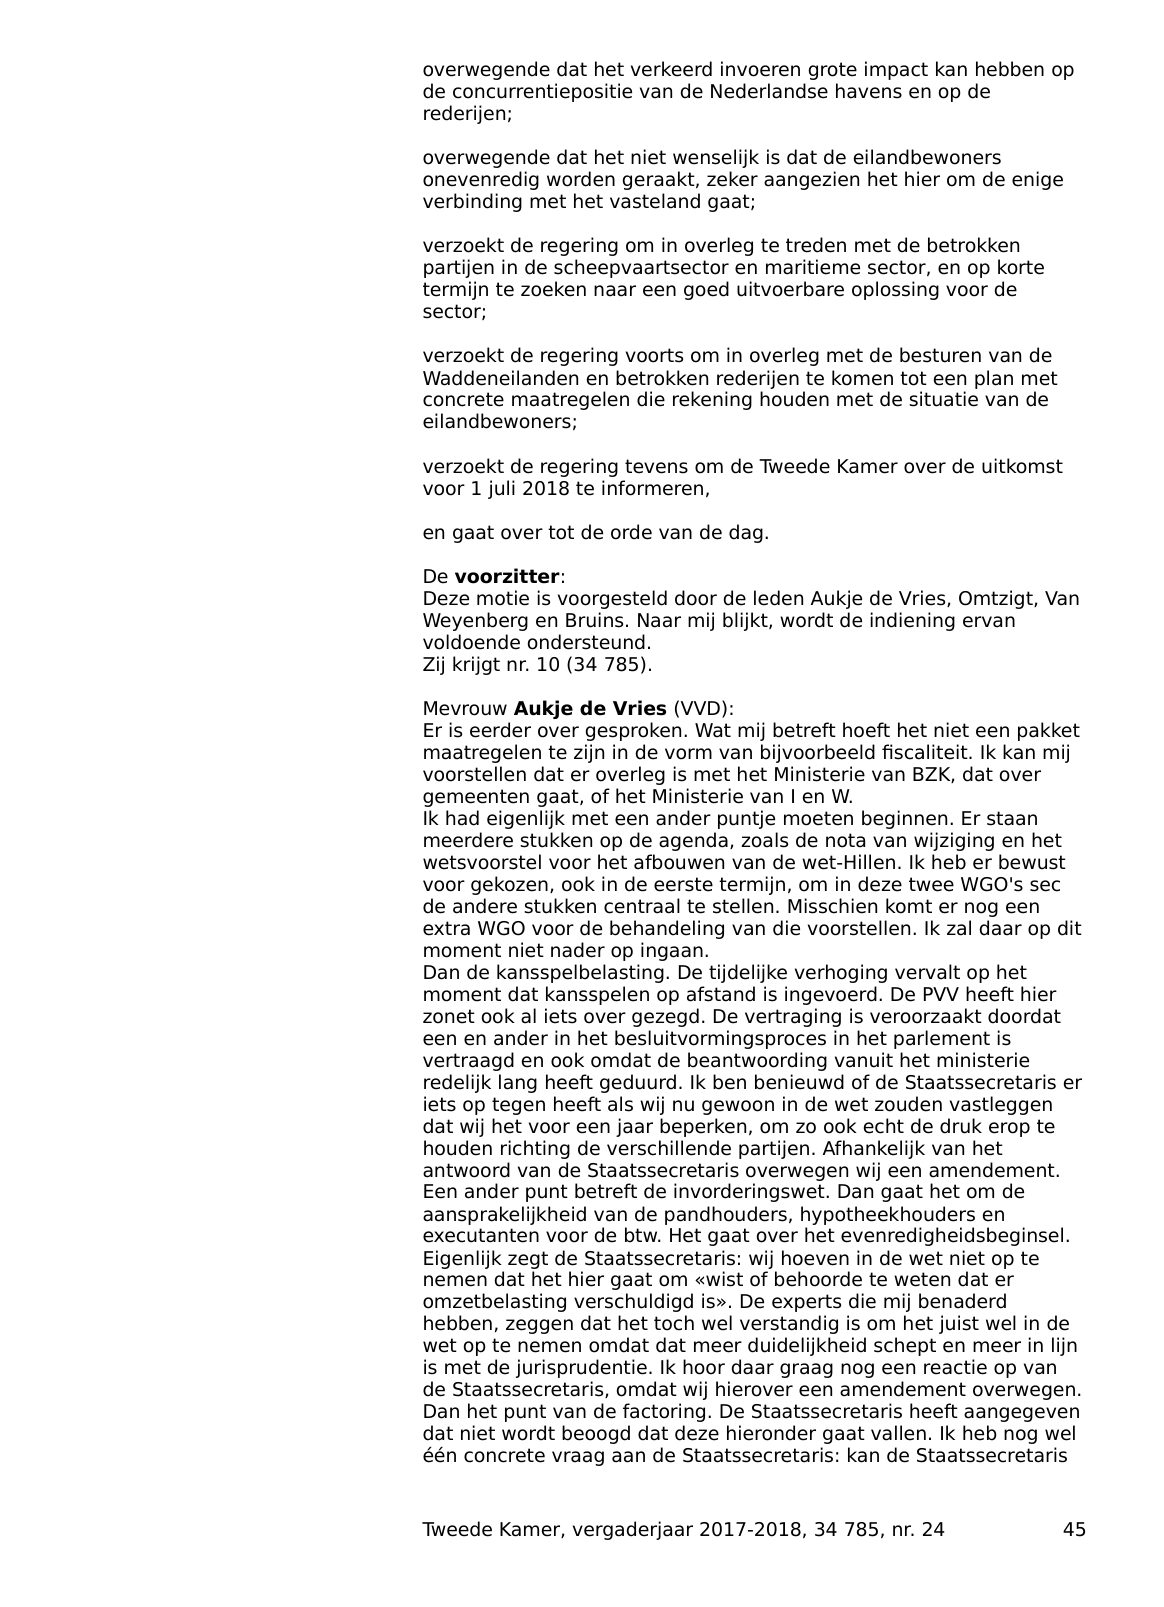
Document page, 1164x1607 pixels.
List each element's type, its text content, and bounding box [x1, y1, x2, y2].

text overwegende dat het verkeerd invoeren grote impact kan hebben op de concurrentiepositie van de Nederlandse havens en op de rederijen; [422, 59, 1087, 125]
text overwegende dat het niet wenselijk is dat de eilandbewoners onevenredig worden geraakt, zeker aangezien het hier om de enige verbinding met het vasteland gaat; [422, 147, 1087, 213]
text Dan het punt van de factoring. De Staatssecretaris heeft aangegeven dat niet wordt beoogd dat deze hieronder gaat vallen. Ik heb nog wel één concrete vraag aan de Staatssecretaris: kan de Staatssecretaris [422, 1401, 1087, 1467]
text Mevrouw Aukje de Vries (VVD): [422, 698, 1087, 720]
text De voorzitter: [422, 566, 1087, 588]
text verzoekt de regering om in overleg te treden met de betrokken partijen in de scheepvaartsector en maritieme sector, en op korte termijn te zoeken naar een goed uitvoerbare oplossing voor de sector; [422, 235, 1087, 323]
text verzoekt de regering tevens om de Tweede Kamer over de uitkomst voor 1 juli 2018 te informeren, [422, 456, 1087, 499]
text Een ander punt betreft de invorderingswet. Dan gaat het om de aansprakelijkheid van de pandhouders, hypotheekhouders en executanten voor de btw. Het gaat over het evenredigheidsbeginsel. Eigenlijk zegt de Staatssecretaris: wij hoeven in de wet niet op te nemen dat het hier gaat om «wist of behoorde te weten dat er omzetbelasting verschuldigd is». De experts die mij benaderd hebben, zeggen dat het toch wel verstandig is om het juist wel in de wet op te nemen omdat dat meer duidelijkheid schept en meer in lijn is met de jurisprudentie. Ik hoor daar graag nog een reactie op van de Staatssecretaris, omdat wij hierover een amendement overwegen. [422, 1181, 1087, 1401]
text Ik had eigenlijk met een ander puntje moeten beginnen. Er staan meerdere stukken op de agenda, zoals de nota van wijziging en het wetsvoorstel voor het afbouwen van de wet-Hillen. Ik heb er bewust voor gekozen, ook in de eerste termijn, om in deze twee WGO's sec de andere stukken centraal te stellen. Misschien komt er nog een extra WGO voor de behandeling van die voorstellen. Ik zal daar op dit moment niet nader op ingaan. [422, 808, 1087, 962]
text en gaat over tot de orde van de dag. [422, 522, 1087, 544]
text Zij krijgt nr. 10 (34 785). [422, 654, 1087, 676]
text Deze motie is voorgesteld door de leden Aukje de Vries, Omtzigt, Van Weyenberg en Bruins. Naar mij blijkt, wordt de indiening ervan voldoende ondersteund. [422, 588, 1087, 654]
text Er is eerder over gesproken. Wat mij betreft hoeft het niet een pakket maatregelen te zijn in de vorm van bijvoorbeeld fiscaliteit. Ik kan mij voorstellen dat er overleg is met het Ministerie van BZK, dat over gemeenten gaat, of het Ministerie van I en W. [422, 720, 1087, 808]
text Dan de kansspelbelasting. De tijdelijke verhoging vervalt op het moment dat kansspelen op afstand is ingevoerd. De PVV heeft hier zonet ook al iets over gezegd. De vertraging is veroorzaakt doordat een en ander in het besluitvormingsproces in het parlement is vertraagd en ook omdat de beantwoording vanuit het ministerie redelijk lang heeft geduurd. Ik ben benieuwd of de Staatssecretaris er iets op tegen heeft als wij nu gewoon in de wet zouden vastleggen dat wij het voor een jaar beperken, om zo ook echt de druk erop te houden richting de verschillende partijen. Afhankelijk van het antwoord van de Staatssecretaris overwegen wij een amendement. [422, 962, 1087, 1181]
text verzoekt de regering voorts om in overleg met de besturen van de Waddeneilanden en betrokken rederijen te komen tot een plan met concrete maatregelen die rekening houden met de situatie van de eilandbewoners; [422, 345, 1087, 433]
